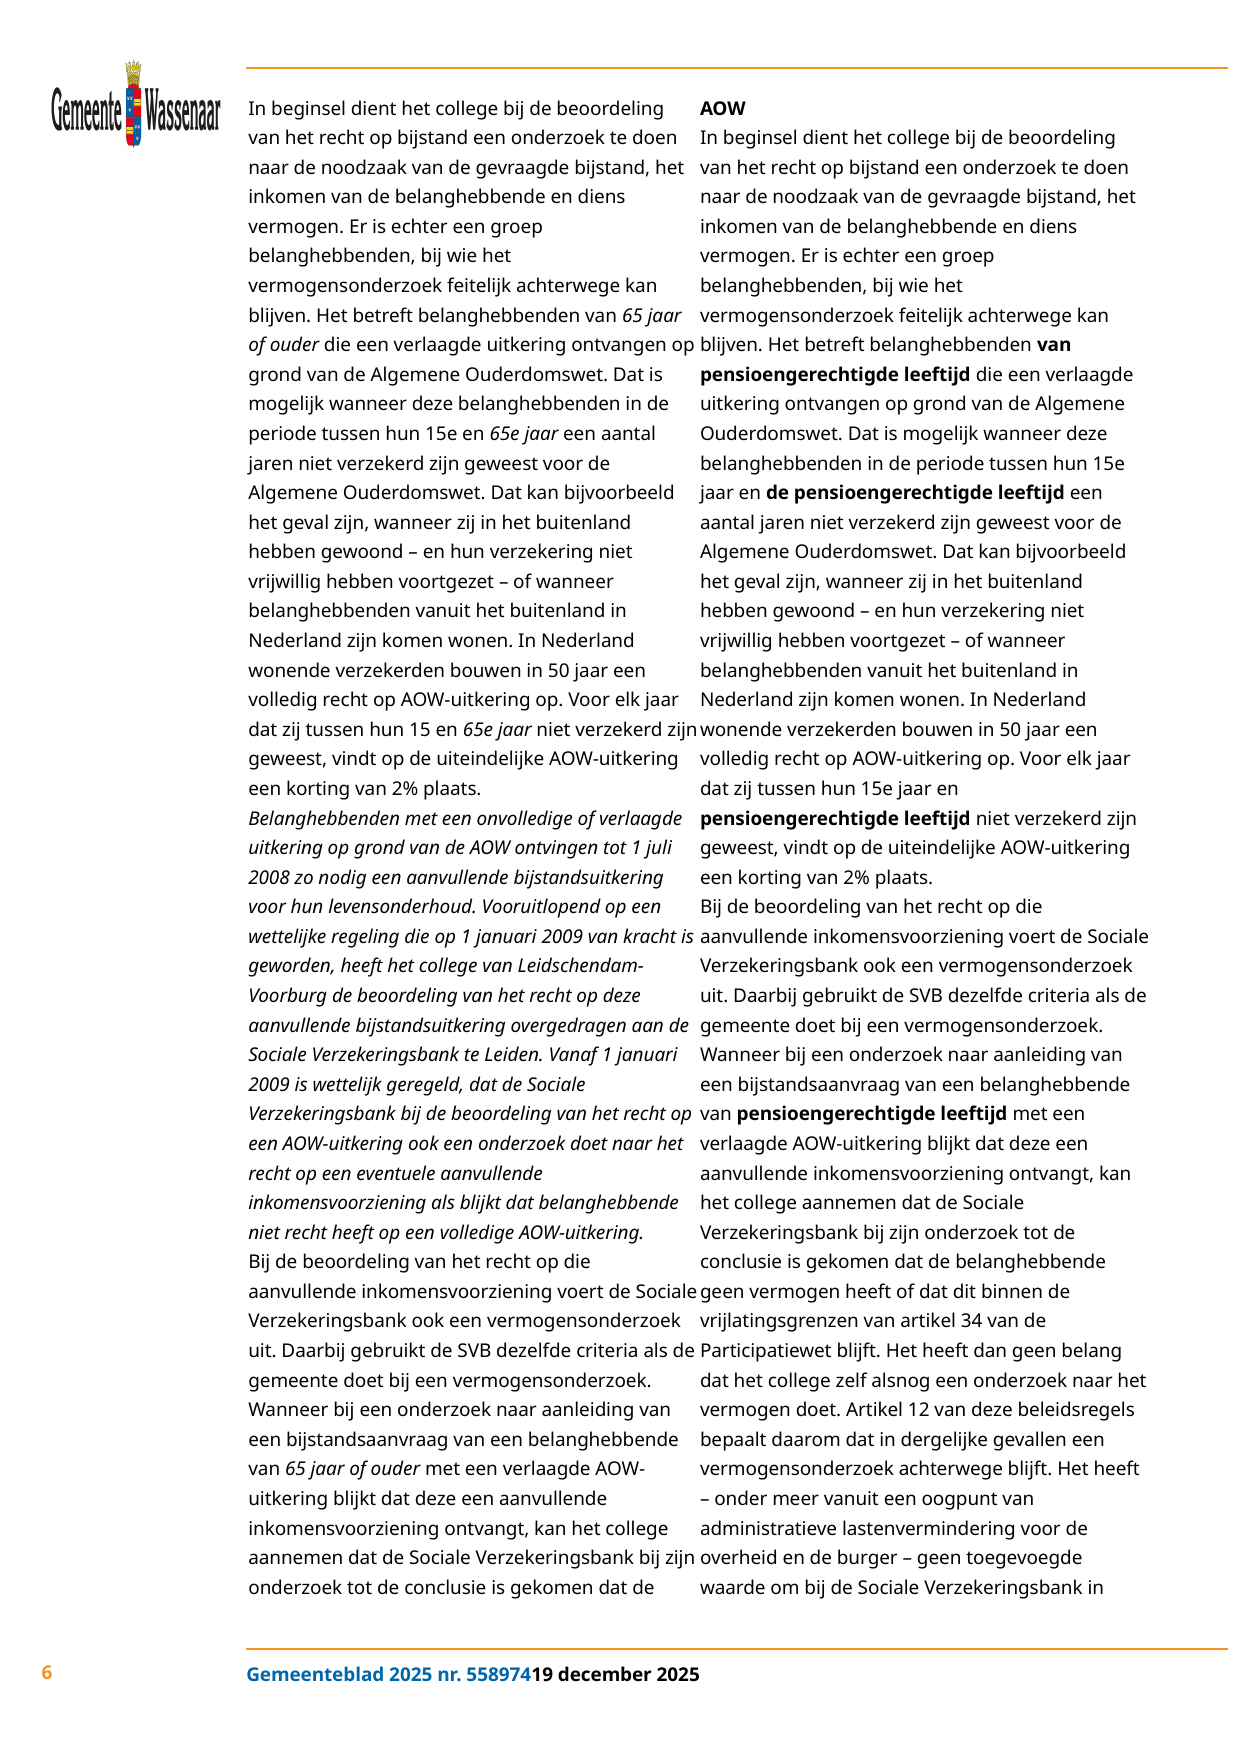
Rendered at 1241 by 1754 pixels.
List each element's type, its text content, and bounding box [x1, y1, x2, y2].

table_cell AOW In beginsel dient het college bij de beoordeling van het recht op bijstand een onderzoek te doen naar de noodzaak van de gevraagde bijstand, het inkomen van de belanghebbende en diens vermogen. Er is echter een groep belanghebbenden, bij wie het vermogensonderzoek feitelijk achterwege kan blijven. Het betreft belanghebbenden van pensioengerechtigde leeftijd die een verlaagde uitkering ontvangen op grond van de Algemene Ouderdomswet. Dat is mogelijk wanneer deze belanghebbenden in de periode tussen hun 15e jaar en de pensioengerechtigde leeftijd een aantal jaren niet verzekerd zijn geweest voor de Algemene Ouderdomswet. Dat kan bijvoorbeeld het geval zijn, wanneer zij in het buitenland hebben gewoond – en hun verzekering niet vrijwillig hebben voortgezet – of wanneer belanghebbenden vanuit het buitenland in Nederland zijn komen wonen. In Nederland wonende verzekerden bouwen in 50 jaar een volledig recht op AOW-uitkering op. Voor elk jaar dat zij tussen hun 15e jaar en pensioengerechtigde leeftijd niet verzekerd zijn geweest, vindt op de uiteindelijke AOW-uitkering een korting van 2% plaats. Bij de beoordeling van het recht op die aanvullende inkomensvoorziening voert de Sociale Verzekeringsbank ook een vermogensonderzoek uit. Daarbij gebruikt de SVB dezelfde criteria als de gemeente doet bij een vermogensonderzoek. Wanneer bij een onderzoek naar aanleiding van een bijstandsaanvraag van een belanghebbende van pensioengerechtigde leeftijd met een verlaagde AOW-uitkering blijkt dat deze een aanvullende inkomensvoorziening ontvangt, kan het college aannemen dat de Sociale Verzekeringsbank bij zijn onderzoek tot de conclusie is gekomen dat de belanghebbende geen vermogen heeft of dat dit binnen de vrijlatingsgrenzen van artikel 34 van de Participatiewet blijft. Het heeft dan geen belang dat het college zelf alsnog een onderzoek naar het vermogen doet. Artikel 12 van deze beleidsregels bepaalt daarom dat in dergelijke gevallen een vermogensonderzoek achterwege blijft. Het heeft – onder meer vanuit een oogpunt van administratieve lastenvermindering voor de overheid en de burger – geen toegevoegde waarde om bij de Sociale Verzekeringsbank in [700, 95, 1152, 1600]
picture [41, 47, 231, 172]
table_cell In beginsel dient het college bij de beoordeling van het recht op bijstand een onderzoek te doen naar de noodzaak van de gevraagde bijstand, het inkomen van de belanghebbende en diens vermogen. Er is echter een groep belanghebbenden, bij wie het vermogensonderzoek feitelijk achterwege kan blijven. Het betreft belanghebbenden van 65 jaar of ouder die een verlaagde uitkering ontvangen op grond van de Algemene Ouderdomswet. Dat is mogelijk wanneer deze belanghebbenden in de periode tussen hun 15e en 65e jaar een aantal jaren niet verzekerd zijn geweest voor de Algemene Ouderdomswet. Dat kan bijvoorbeeld het geval zijn, wanneer zij in het buitenland hebben gewoond – en hun verzekering niet vrijwillig hebben voortgezet – of wanneer belanghebbenden vanuit het buitenland in Nederland zijn komen wonen. In Nederland wonende verzekerden bouwen in 50 jaar een volledig recht op AOW-uitkering op. Voor elk jaar dat zij tussen hun 15 en 65e jaar niet verzekerd zijn geweest, vindt op de uiteindelijke AOW-uitkering een korting van 2% plaats. Belanghebbenden met een onvolledige of verlaagde uitkering op grond van de AOW ontvingen tot 1 juli 2008 zo nodig een aanvullende bijstandsuitkering voor hun levensonderhoud. Vooruitlopend op een wettelijke regeling die op 1 januari 2009 van kracht is geworden, heeft het college van Leidschendam-Voorburg de beoordeling van het recht op deze aanvullende bijstandsuitkering overgedragen aan de Sociale Verzekeringsbank te Leiden. Vanaf 1 januari 2009 is wettelijk geregeld, dat de Sociale Verzekeringsbank bij de beoordeling van het recht op een AOW-uitkering ook een onderzoek doet naar het recht op een eventuele aanvullende inkomensvoorziening als blijkt dat belanghebbende niet recht heeft op een volledige AOW-uitkering. Bij de beoordeling van het recht op die aanvullende inkomensvoorziening voert de Sociale Verzekeringsbank ook een vermogensonderzoek uit. Daarbij gebruikt de SVB dezelfde criteria als de gemeente doet bij een vermogensonderzoek. Wanneer bij een onderzoek naar aanleiding van een bijstandsaanvraag van een belanghebbende van 65 jaar of ouder met een verlaagde AOW-uitkering blijkt dat deze een aanvullende inkomensvoorziening ontvangt, kan het college aannemen dat de Sociale Verzekeringsbank bij zijn onderzoek tot de conclusie is gekomen dat de [248, 95, 700, 1600]
